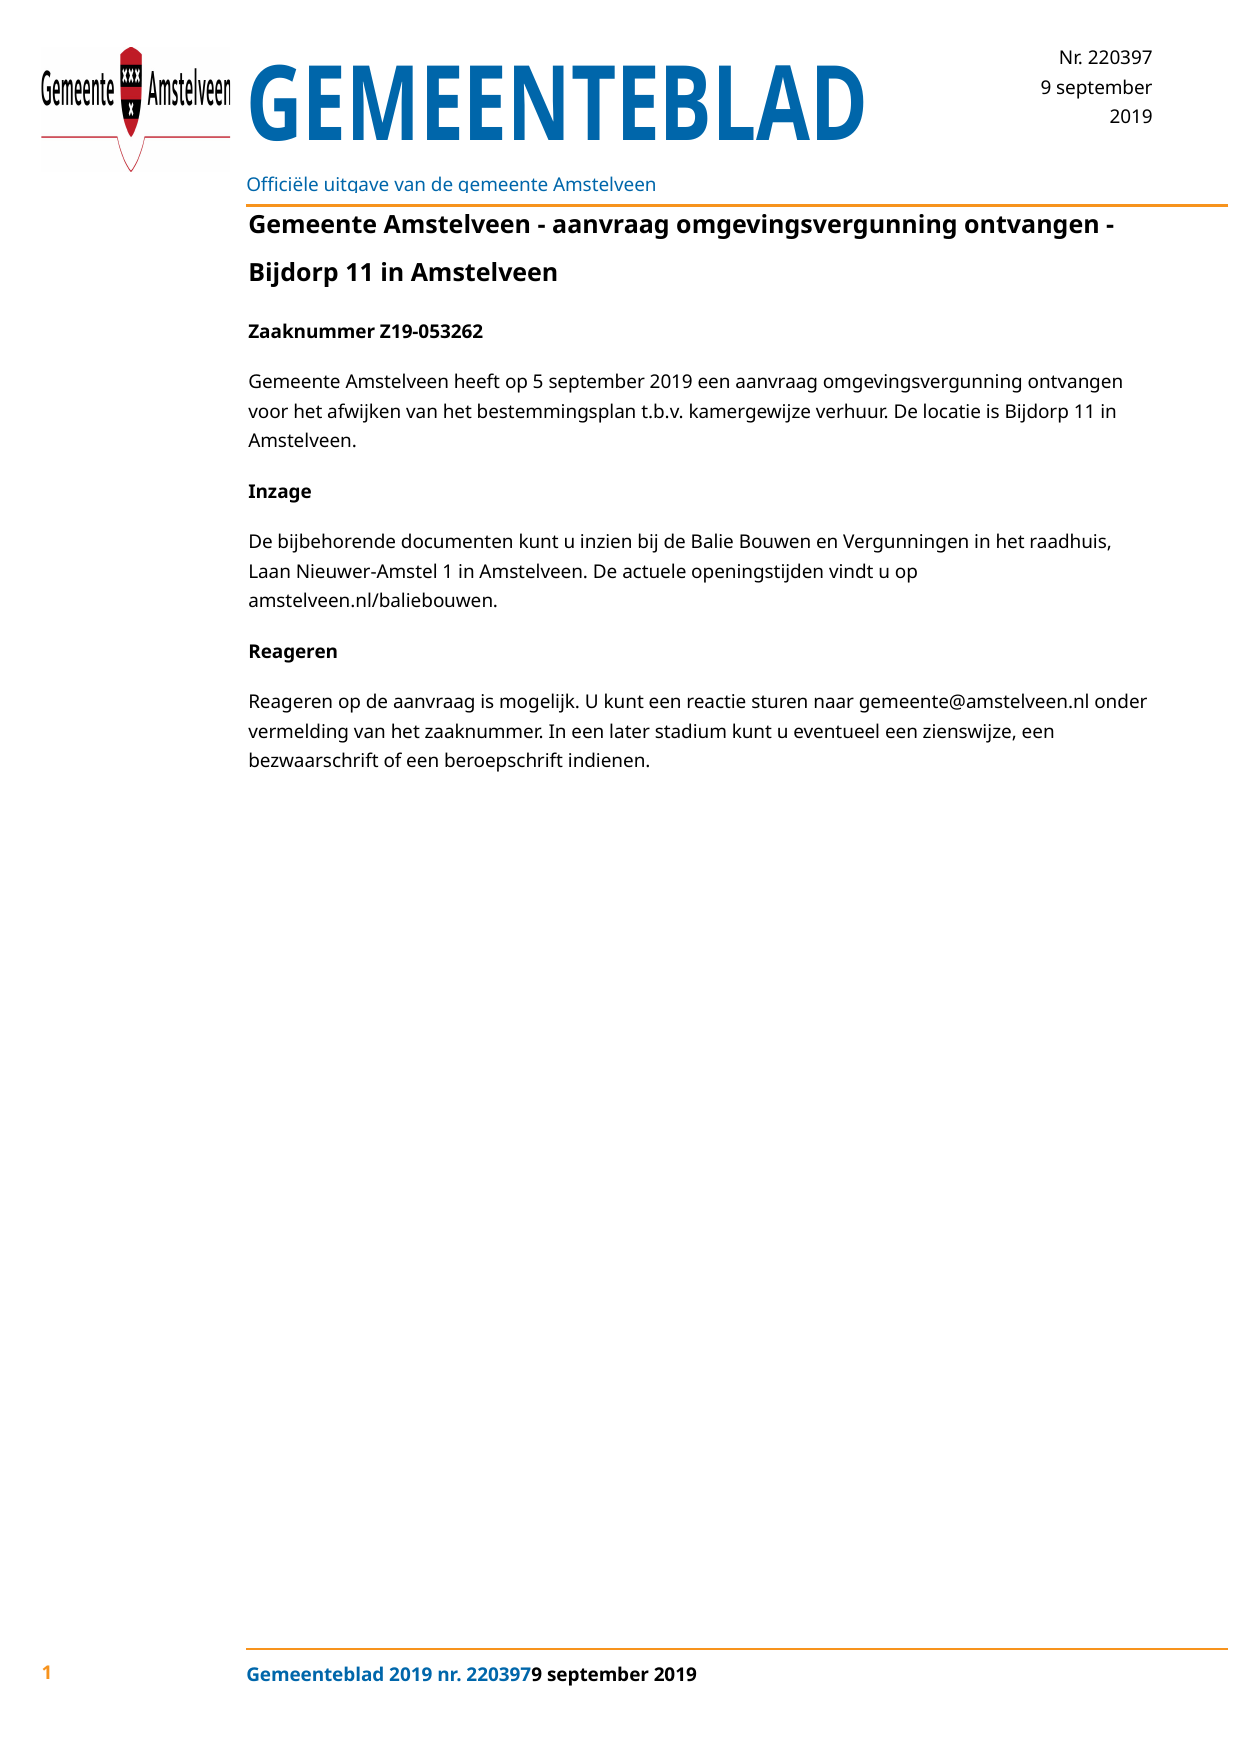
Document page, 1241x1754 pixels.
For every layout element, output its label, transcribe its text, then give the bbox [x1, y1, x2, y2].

text Reageren [248, 638, 1152, 664]
picture [41, 47, 231, 172]
text Reageren op de aanvraag is mogelijk. U kunt een reactie sturen naar gemeente@amstelveen.nl onder vermelding van het zaaknummer. In een later stadium kunt u eventueel een zienswijze, een bezwaarschrift of een beroepschrift indienen. [248, 688, 1152, 773]
text Gemeente Amstelveen heeft op 5 september 2019 een aanvraag omgevingsvergunning ontvangen voor het afwijken van het bestemmingsplan t.b.v. kamergewijze verhuur. De locatie is Bijdorp 11 in Amstelveen. [248, 368, 1152, 453]
text Inzage [248, 478, 1152, 504]
text Zaaknummer Z19-053262 [248, 318, 1152, 344]
text De bijbehorende documenten kunt u inzien bij de Balie Bouwen en Vergunningen in het raadhuis, Laan Nieuwer-Amstel 1 in Amstelveen. De actuele openingstijden vindt u op amstelveen.nl/baliebouwen. [248, 528, 1152, 613]
text Gemeente Amstelveen - aanvraag omgevingsvergunning ontvangen - Bijdorp 11 in Amstelveen [248, 207, 1152, 288]
